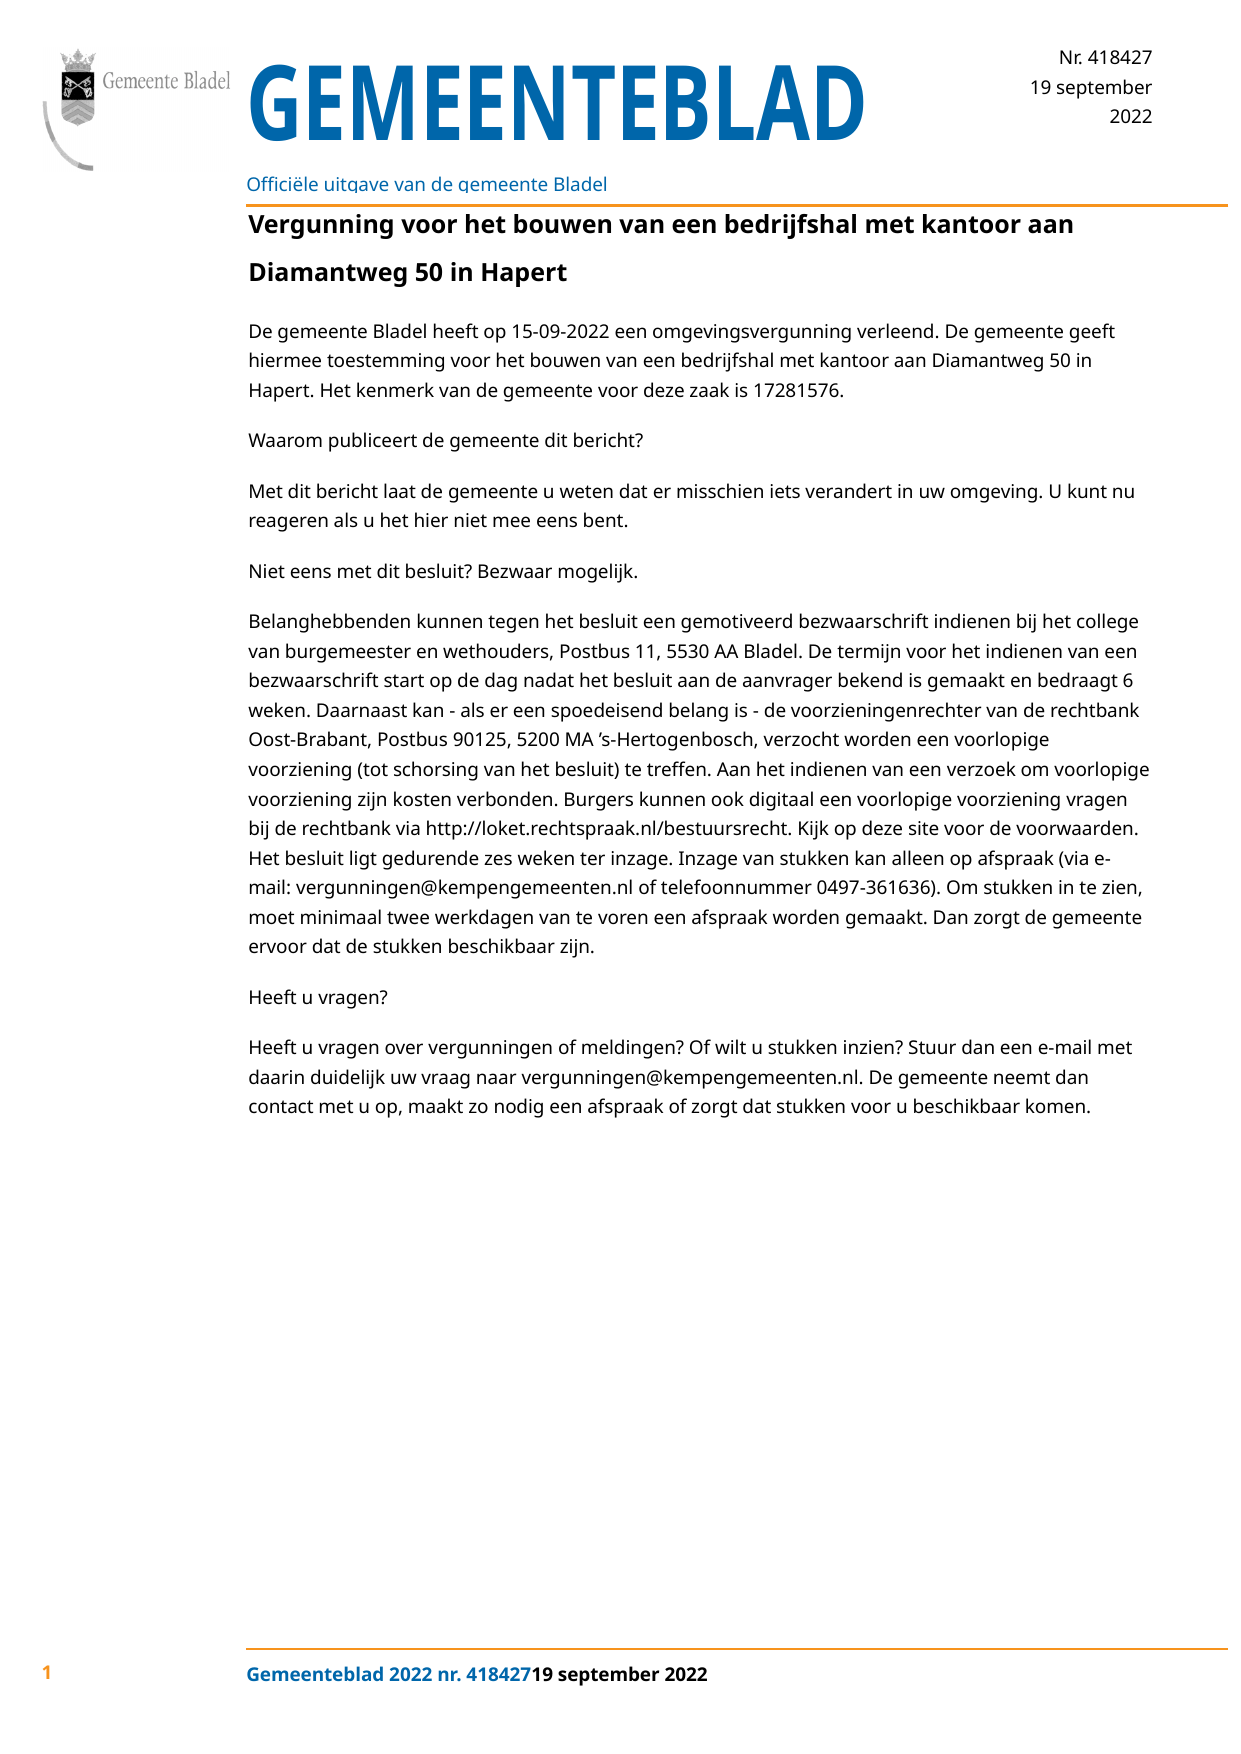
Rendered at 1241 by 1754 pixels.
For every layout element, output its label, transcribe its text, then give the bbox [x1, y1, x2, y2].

text Heeft u vragen over vergunningen of meldingen? Of wilt u stukken inzien? Stuur dan een e-mail met daarin duidelijk uw vraag naar vergunningen@kempengemeenten.nl. De gemeente neemt dan contact met u op, maakt zo nodig een afspraak of zorgt dat stukken voor u beschikbaar komen. [248, 1034, 1152, 1119]
text Niet eens met dit besluit? Bezwaar mogelijk. [248, 558, 1152, 584]
text Belanghebbenden kunnen tegen het besluit een gemotiveerd bezwaarschrift indienen bij het college van burgemeester en wethouders, Postbus 11, 5530 AA Bladel. De termijn voor het indienen van een bezwaarschrift start op de dag nadat het besluit aan de aanvrager bekend is gemaakt en bedraagt 6 weken. Daarnaast kan - als er een spoedeisend belang is - de voorzieningenrechter van de rechtbank Oost-Brabant, Postbus 90125, 5200 MA ’s-Hertogenbosch, verzocht worden een voorlopige voorziening (tot schorsing van het besluit) te treffen. Aan het indienen van een verzoek om voorlopige voorziening zijn kosten verbonden. Burgers kunnen ook digitaal een voorlopige voorziening vragen bij de rechtbank via http://loket.rechtspraak.nl/bestuursrecht. Kijk op deze site voor de voorwaarden. Het besluit ligt gedurende zes weken ter inzage. Inzage van stukken kan alleen op afspraak (via e-mail: vergunningen@kempengemeenten.nl of telefoonnummer 0497-361636). Om stukken in te zien, moet minimaal twee werkdagen van te voren een afspraak worden gemaakt. Dan zorgt de gemeente ervoor dat de stukken beschikbaar zijn. [248, 608, 1152, 959]
text Waarom publiceert de gemeente dit bericht? [248, 427, 1152, 453]
text Vergunning voor het bouwen van een bedrijfshal met kantoor aan Diamantweg 50 in Hapert [248, 207, 1152, 288]
text Heeft u vragen? [248, 984, 1152, 1010]
text Met dit bericht laat de gemeente u weten dat er misschien iets verandert in uw omgeving. U kunt nu reageren als u het hier niet mee eens bent. [248, 478, 1152, 533]
text De gemeente Bladel heeft op 15-09-2022 een omgevingsvergunning verleend. De gemeente geeft hiermee toestemming voor het bouwen van een bedrijfshal met kantoor aan Diamantweg 50 in Hapert. Het kenmerk van de gemeente voor deze zaak is 17281576. [248, 318, 1152, 403]
picture [41, 47, 231, 172]
